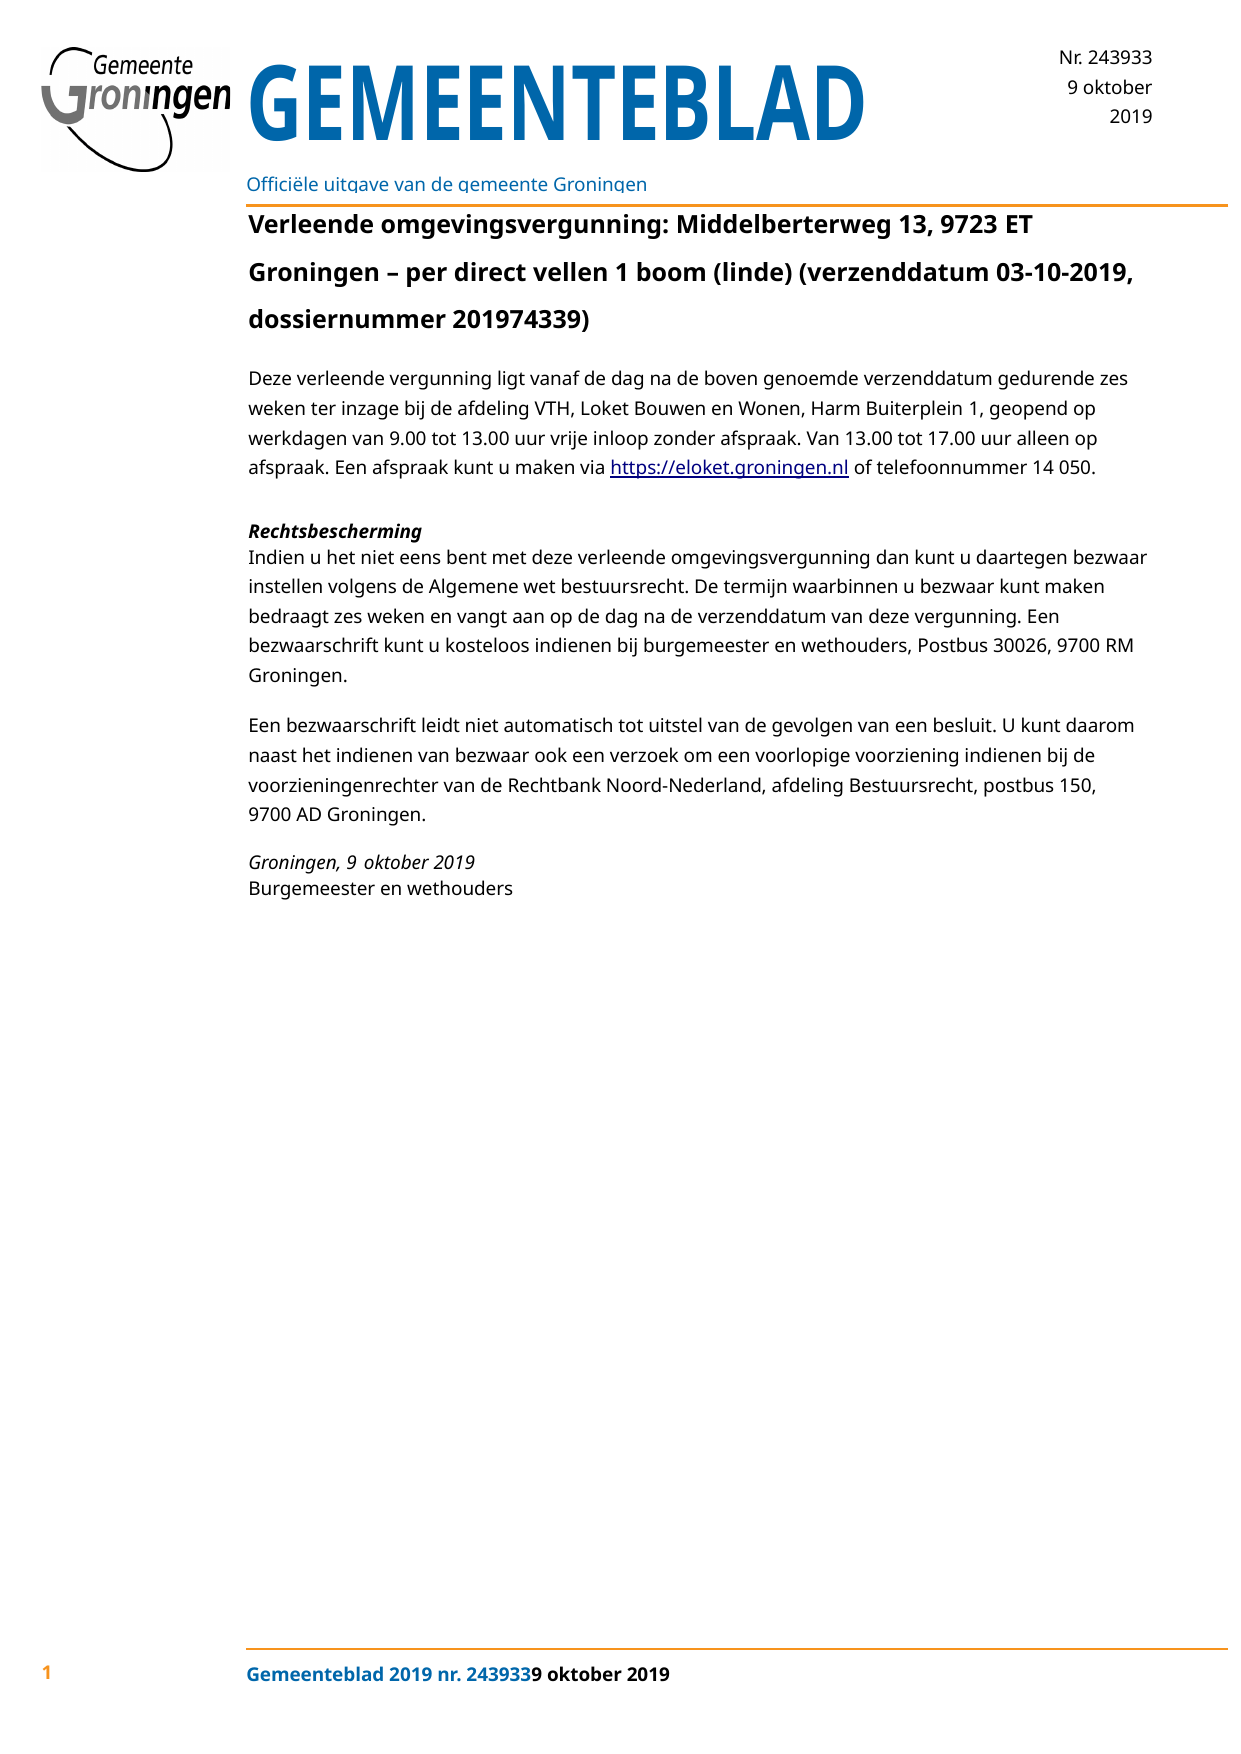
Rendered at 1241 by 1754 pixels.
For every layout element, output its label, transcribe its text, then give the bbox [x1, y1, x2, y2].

text Groningen, 9 oktober 2019 [248, 849, 1152, 875]
text Rechtsbescherming [248, 518, 1152, 544]
text Deze verleende vergunning ligt vanaf de dag na de boven genoemde verzenddatum gedurende zes weken ter inzage bij de afdeling VTH, Loket Bouwen en Wonen, Harm Buiterplein 1, geopend op werkdagen van 9.00 tot 13.00 uur vrije inloop zonder afspraak. Van 13.00 tot 17.00 uur alleen op afspraak. Een afspraak kunt u maken via https://eloket.groningen.nl of telefoonnummer 14 050. [248, 366, 1152, 480]
picture [41, 47, 231, 172]
text Indien u het niet eens bent met deze verleende omgevingsvergunning dan kunt u daartegen bezwaar instellen volgens de Algemene wet bestuursrecht. De termijn waarbinnen u bezwaar kunt maken bedraagt zes weken en vangt aan op de dag na de verzenddatum van deze vergunning. Een bezwaarschrift kunt u kosteloos indienen bij burgemeester en wethouders, Postbus 30026, 9700 RM Groningen. [248, 544, 1152, 688]
text Verleende omgevingsvergunning: Middelberterweg 13, 9723 ET Groningen – per direct vellen 1 boom (linde) (verzenddatum 03-10-2019, dossiernummer 201974339) [248, 207, 1152, 336]
text Burgemeester en wethouders [248, 875, 1152, 901]
text Een bezwaarschrift leidt niet automatisch tot uitstel van de gevolgen van een besluit. U kunt daarom naast het indienen van bezwaar ook een verzoek om een voorlopige voorziening indienen bij de voorzieningenrechter van de Rechtbank Noord-Nederland, afdeling Bestuursrecht, postbus 150, 9700 AD Groningen. [248, 713, 1152, 827]
